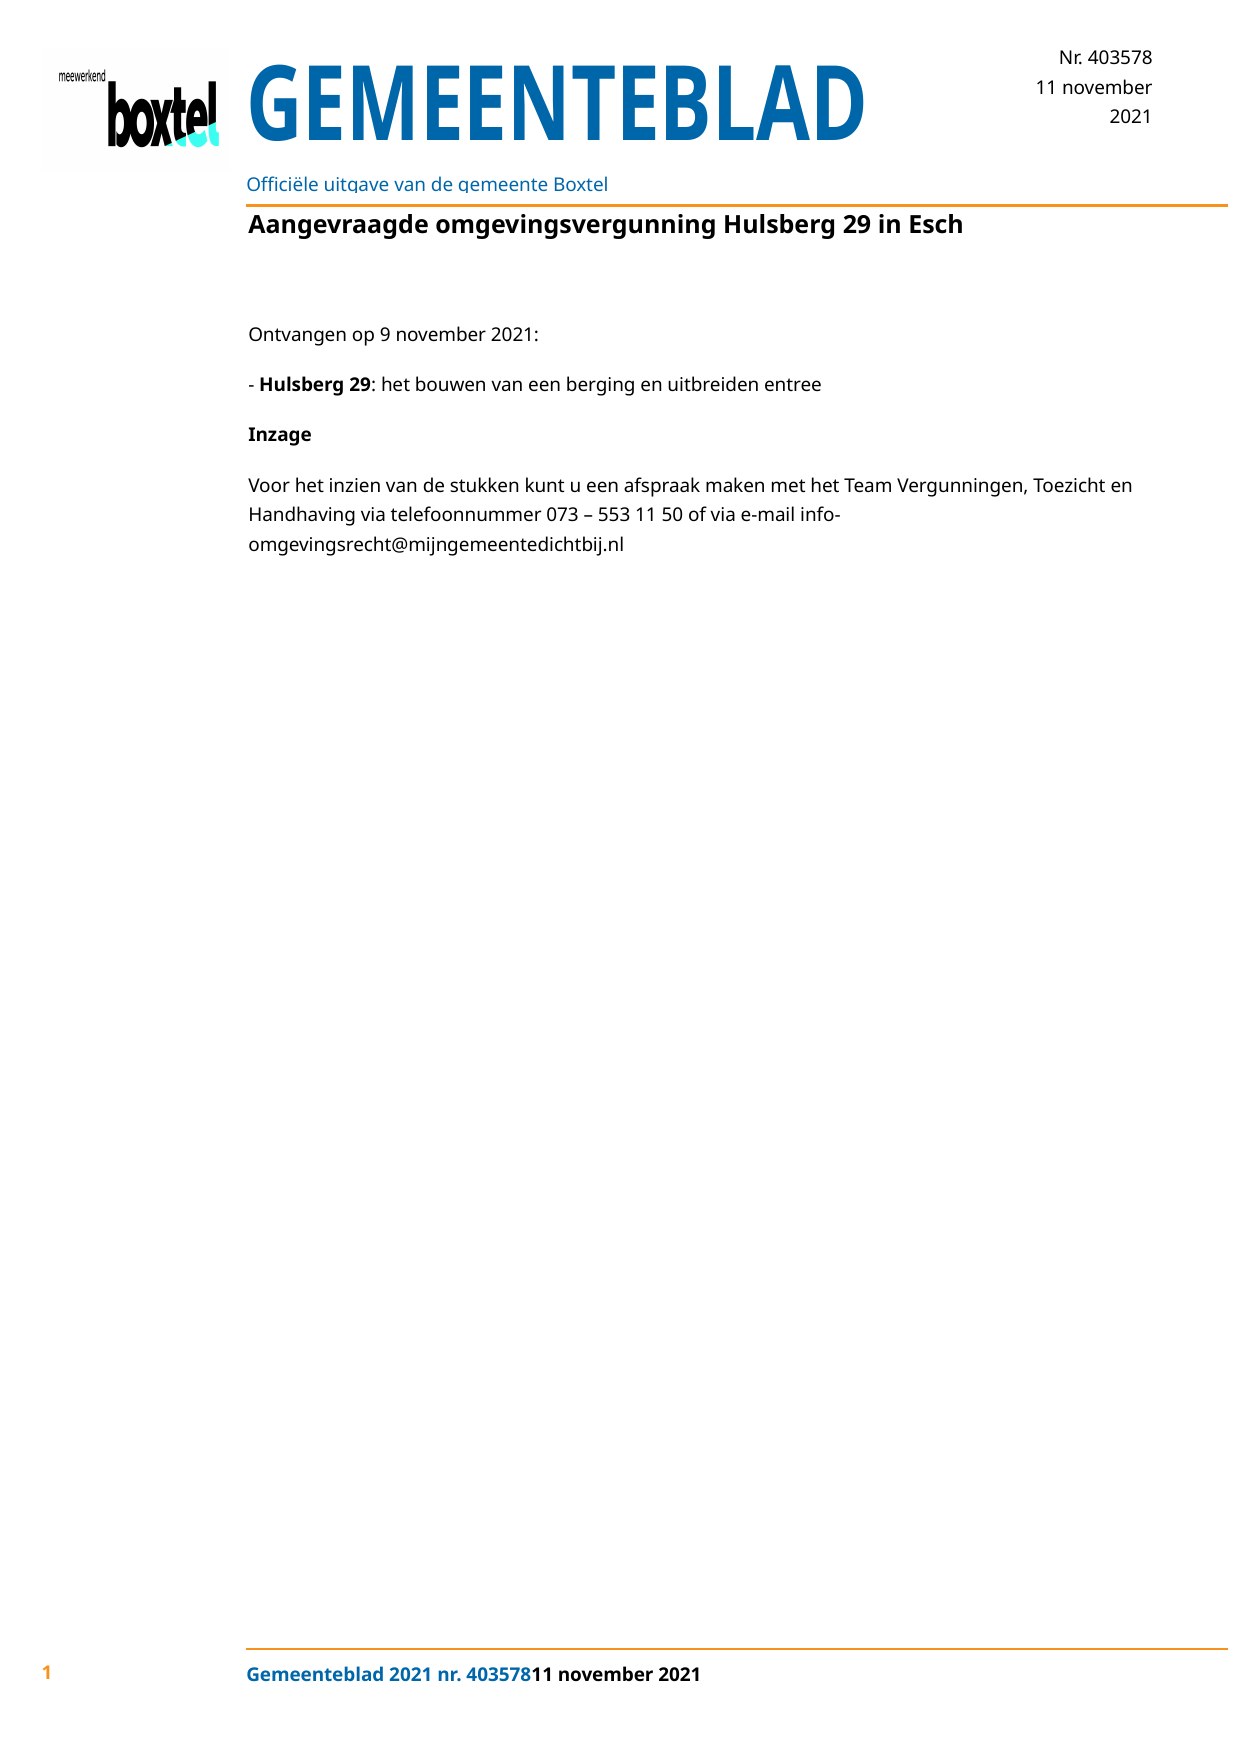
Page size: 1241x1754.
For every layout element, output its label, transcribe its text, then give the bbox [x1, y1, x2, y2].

text Inzage [248, 422, 1152, 447]
text Voor het inzien van de stukken kunt u een afspraak maken met het Team Vergunningen, Toezicht en Handhaving via telefoonnummer 073 – 553 11 50 of via e-mail info-omgevingsrecht@mijngemeentedichtbij.nl [248, 472, 1152, 557]
text - Hulsberg 29: het bouwen van een berging en uitbreiden entree [248, 371, 1152, 397]
text Aangevraagde omgevingsvergunning Hulsberg 29 in Esch [248, 207, 1152, 241]
text Ontvangen op 9 november 2021: [248, 321, 1152, 346]
picture [41, 47, 231, 172]
